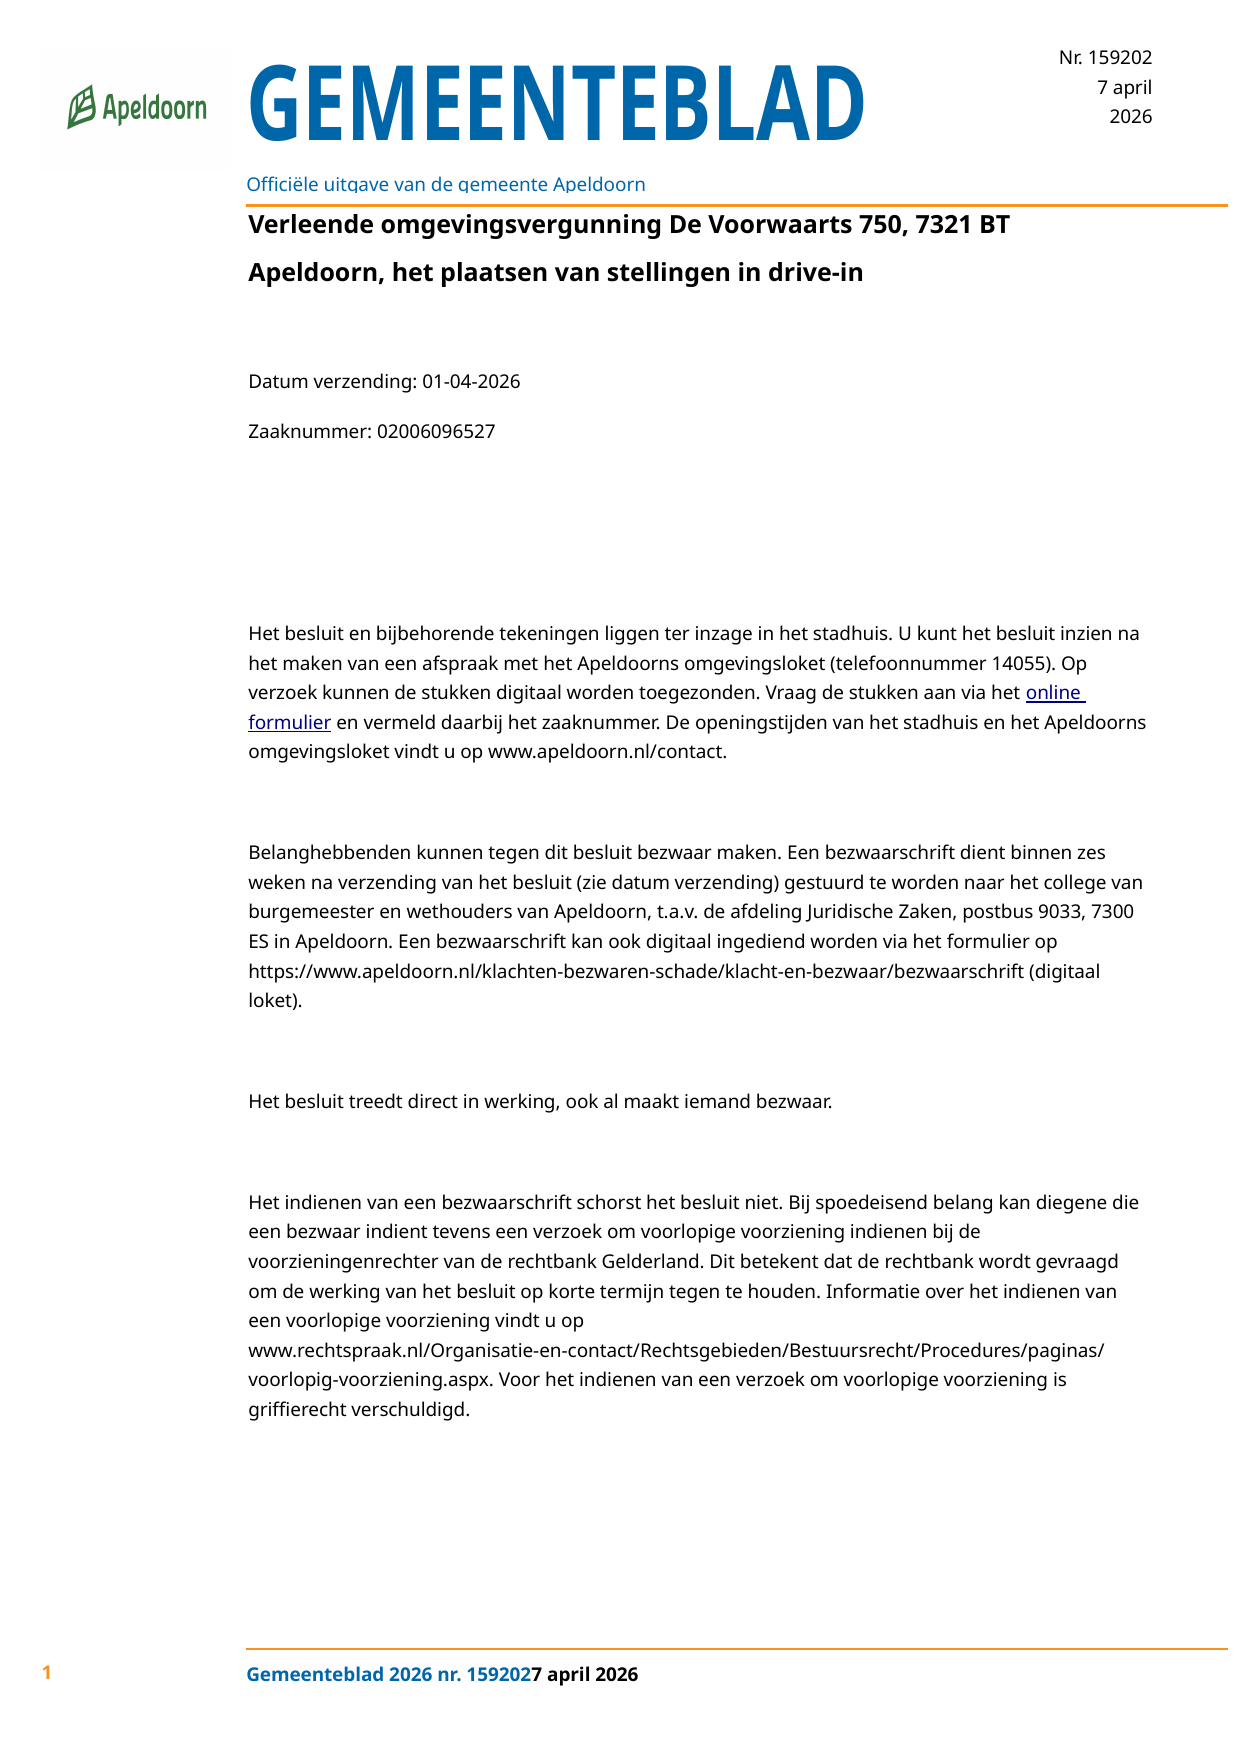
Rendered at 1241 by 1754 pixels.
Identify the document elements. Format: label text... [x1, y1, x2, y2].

text Zaaknummer: 02006096527 [248, 419, 1152, 444]
text Verleende omgevingsvergunning De Voorwaarts 750, 7321 BT Apeldoorn, het plaatsen van stellingen in drive-in [248, 207, 1152, 288]
text Belanghebbenden kunnen tegen dit besluit bezwaar maken. Een bezwaarschrift dient binnen zes weken na verzending van het besluit (zie datum verzending) gestuurd te worden naar het college van burgemeester en wethouders van Apeldoorn, t.a.v. de afdeling Juridische Zaken, postbus 9033, 7300 ES in Apeldoorn. Een bezwaarschrift kan ook digitaal ingediend worden via het formulier op https://www.apeldoorn.nl/klachten-bezwaren-schade/klacht-en-bezwaar/bezwaarschrift (digitaal loket). [248, 839, 1152, 1013]
text Het besluit treedt direct in werking, ook al maakt iemand bezwaar. [248, 1088, 1152, 1114]
text Datum verzending: 01-04-2026 [248, 368, 1152, 394]
text Het indienen van een bezwaarschrift schorst het besluit niet. Bij spoedeisend belang kan diegene die een bezwaar indient tevens een verzoek om voorlopige voorziening indienen bij de voorzieningenrechter van de rechtbank Gelderland. Dit betekent dat de rechtbank wordt gevraagd om de werking van het besluit op korte termijn tegen te houden. Informatie over het indienen van een voorlopige voorziening vindt u op www.rechtspraak.nl/Organisatie-en-contact/Rechtsgebieden/Bestuursrecht/Procedures/paginas/voorlopig-voorziening.aspx. Voor het indienen van een verzoek om voorlopige voorziening is griffierecht verschuldigd. [248, 1189, 1152, 1422]
text Het besluit en bijbehorende tekeningen liggen ter inzage in het stadhuis. U kunt het besluit inzien na het maken van een afspraak met het Apeldoorns omgevingsloket (telefoonnummer 14055). Op verzoek kunnen de stukken digitaal worden toegezonden. Vraag de stukken aan via het online formulier en vermeld daarbij het zaaknummer. De openingstijden van het stadhuis en het Apeldoorns omgevingsloket vindt u op www.apeldoorn.nl/contact. [248, 620, 1152, 764]
picture [41, 47, 231, 172]
